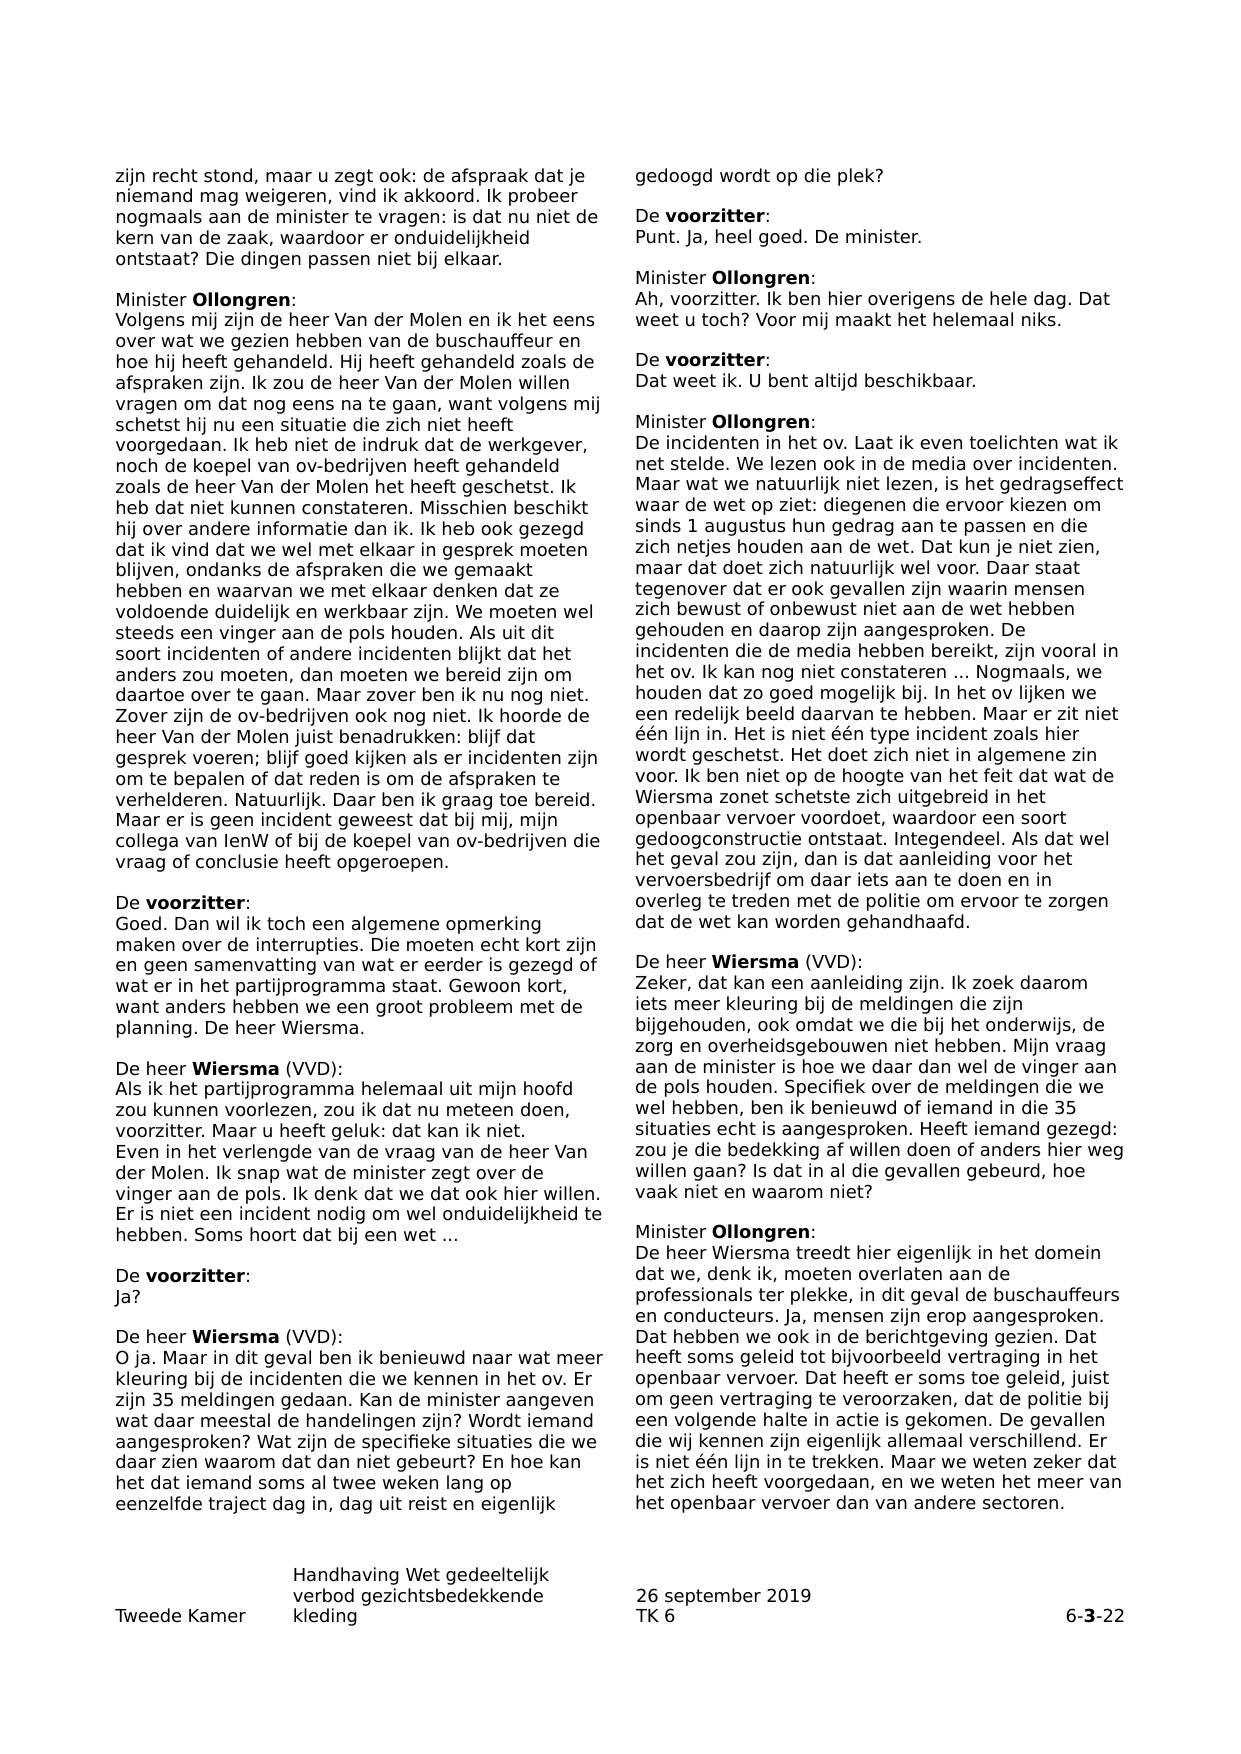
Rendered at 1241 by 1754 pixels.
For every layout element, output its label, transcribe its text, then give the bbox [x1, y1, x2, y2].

text De voorzitter: [115, 893, 605, 913]
text Even in het verlengde van de vraag van de heer Van der Molen. Ik snap wat de minister zegt over de vinger aan de pols. Ik denk dat we dat ook hier willen. Er is niet een incident nodig om wel onduidelijkheid te hebben. Soms hoort dat bij een wet ... [115, 1142, 605, 1246]
text De heer Wiersma treedt hier eigenlijk in het domein dat we, denk ik, moeten overlaten aan de professionals ter plekke, in dit geval de buschauffeurs en conducteurs. Ja, mensen zijn erop aangesproken. Dat hebben we ook in de berichtgeving gezien. Dat heeft soms geleid tot bijvoorbeeld vertraging in het openbaar vervoer. Dat heeft er soms toe geleid, juist om geen vertraging te veroorzaken, dat de politie bij een volgende halte in actie is gekomen. De gevallen die wij kennen zijn eigenlijk allemaal verschillend. Er is niet één lijn in te trekken. Maar we weten zeker dat het zich heeft voorgedaan, en we weten het meer van het openbaar vervoer dan van andere sectoren. [635, 1243, 1125, 1514]
text Punt. Ja, heel goed. De minister. [635, 227, 1125, 248]
text Minister Ollongren: [635, 268, 1125, 288]
text O ja. Maar in dit geval ben ik benieuwd naar wat meer kleuring bij de incidenten die we kennen in het ov. Er zijn 35 meldingen gedaan. Kan de minister aangeven wat daar meestal de handelingen zijn? Wordt iemand aangesproken? Wat zijn de specifieke situaties die we daar zien waarom dat dan niet gebeurt? En hoe kan het dat iemand soms al twee weken lang op eenzelfde traject dag in, dag uit reist en eigenlijk [115, 1348, 605, 1515]
text De incidenten in het ov. Laat ik even toelichten wat ik net stelde. We lezen ook in de media over incidenten. Maar wat we natuurlijk niet lezen, is het gedragseffect waar de wet op ziet: diegenen die ervoor kiezen om sinds 1 augustus hun gedrag aan te passen en die zich netjes houden aan de wet. Dat kun je niet zien, maar dat doet zich natuurlijk wel voor. Daar staat tegenover dat er ook gevallen zijn waarin mensen zich bewust of onbewust niet aan de wet hebben gehouden en daarop zijn aangesproken. De incidenten die de media hebben bereikt, zijn vooral in het ov. Ik kan nog niet constateren ... Nogmaals, we houden dat zo goed mogelijk bij. In het ov lijken we een redelijk beeld daarvan te hebben. Maar er zit niet één lijn in. Het is niet één type incident zoals hier wordt geschetst. Het doet zich niet in algemene zin voor. Ik ben niet op de hoogte van het feit dat wat de Wiersma zonet schetste zich uitgebreid in het openbaar vervoer voordoet, waardoor een soort gedoogconstructie ontstaat. Integendeel. Als dat wel het geval zou zijn, dan is dat aanleiding voor het vervoersbedrijf om daar iets aan te doen en in overleg te treden met de politie om ervoor te zorgen dat de wet kan worden gehandhaafd. [635, 432, 1125, 932]
text De voorzitter: [115, 1266, 605, 1287]
text Minister Ollongren: [115, 289, 605, 310]
text Minister Ollongren: [635, 412, 1125, 432]
text gedoogd wordt op die plek? [635, 165, 1125, 186]
text Ah, voorzitter. Ik ben hier overigens de hele dag. Dat weet u toch? Voor mij maakt het helemaal niks. [635, 288, 1125, 330]
text De heer Wiersma (VVD): [115, 1327, 605, 1348]
text Zeker, dat kan een aanleiding zijn. Ik zoek daarom iets meer kleuring bij de meldingen die zijn bijgehouden, ook omdat we die bij het onderwijs, de zorg en overheidsgebouwen niet hebben. Mijn vraag aan de minister is hoe we daar dan wel de vinger aan de pols houden. Specifiek over de meldingen die we wel hebben, ben ik benieuwd of iemand in die 35 situaties echt is aangesproken. Heeft iemand gezegd: zou je die bedekking af willen doen of anders hier weg willen gaan? Is dat in al die gevallen gebeurd, hoe vaak niet en waarom niet? [635, 973, 1125, 1202]
text De voorzitter: [635, 350, 1125, 371]
text Goed. Dan wil ik toch een algemene opmerking maken over de interrupties. Die moeten echt kort zijn en geen samenvatting van wat er eerder is gezegd of wat er in het partijprogramma staat. Gewoon kort, want anders hebben we een groot probleem met de planning. De heer Wiersma. [115, 913, 605, 1038]
text Minister Ollongren: [635, 1222, 1125, 1243]
text De heer Wiersma (VVD): [115, 1058, 605, 1079]
text zijn recht stond, maar u zegt ook: de afspraak dat je niemand mag weigeren, vind ik akkoord. Ik probeer nogmaals aan de minister te vragen: is dat nu niet de kern van de zaak, waardoor er onduidelijkheid ontstaat? Die dingen passen niet bij elkaar. [115, 165, 605, 269]
text Dat weet ik. U bent altijd beschikbaar. [635, 371, 1125, 392]
text De heer Wiersma (VVD): [635, 952, 1125, 973]
text Als ik het partijprogramma helemaal uit mijn hoofd zou kunnen voorlezen, zou ik dat nu meteen doen, voorzitter. Maar u heeft geluk: dat kan ik niet. [115, 1079, 605, 1142]
text De voorzitter: [635, 206, 1125, 227]
text Volgens mij zijn de heer Van der Molen en ik het eens over wat we gezien hebben van de buschauffeur en hoe hij heeft gehandeld. Hij heeft gehandeld zoals de afspraken zijn. Ik zou de heer Van der Molen willen vragen om dat nog eens na te gaan, want volgens mij schetst hij nu een situatie die zich niet heeft voorgedaan. Ik heb niet de indruk dat de werkgever, noch de koepel van ov-bedrijven heeft gehandeld zoals de heer Van der Molen het heeft geschetst. Ik heb dat niet kunnen constateren. Misschien beschikt hij over andere informatie dan ik. Ik heb ook gezegd dat ik vind dat we wel met elkaar in gesprek moeten blijven, ondanks de afspraken die we gemaakt hebben en waarvan we met elkaar denken dat ze voldoende duidelijk en werkbaar zijn. We moeten wel steeds een vinger aan de pols houden. Als uit dit soort incidenten of andere incidenten blijkt dat het anders zou moeten, dan moeten we bereid zijn om daartoe over te gaan. Maar zover ben ik nu nog niet. Zover zijn de ov-bedrijven ook nog niet. Ik hoorde de heer Van der Molen juist benadrukken: blijf dat gesprek voeren; blijf goed kijken als er incidenten zijn om te bepalen of dat reden is om de afspraken te verhelderen. Natuurlijk. Daar ben ik graag toe bereid. Maar er is geen incident geweest dat bij mij, mijn collega van IenW of bij de koepel van ov-bedrijven die vraag of conclusie heeft opgeroepen. [115, 310, 605, 873]
text Ja? [115, 1287, 605, 1307]
